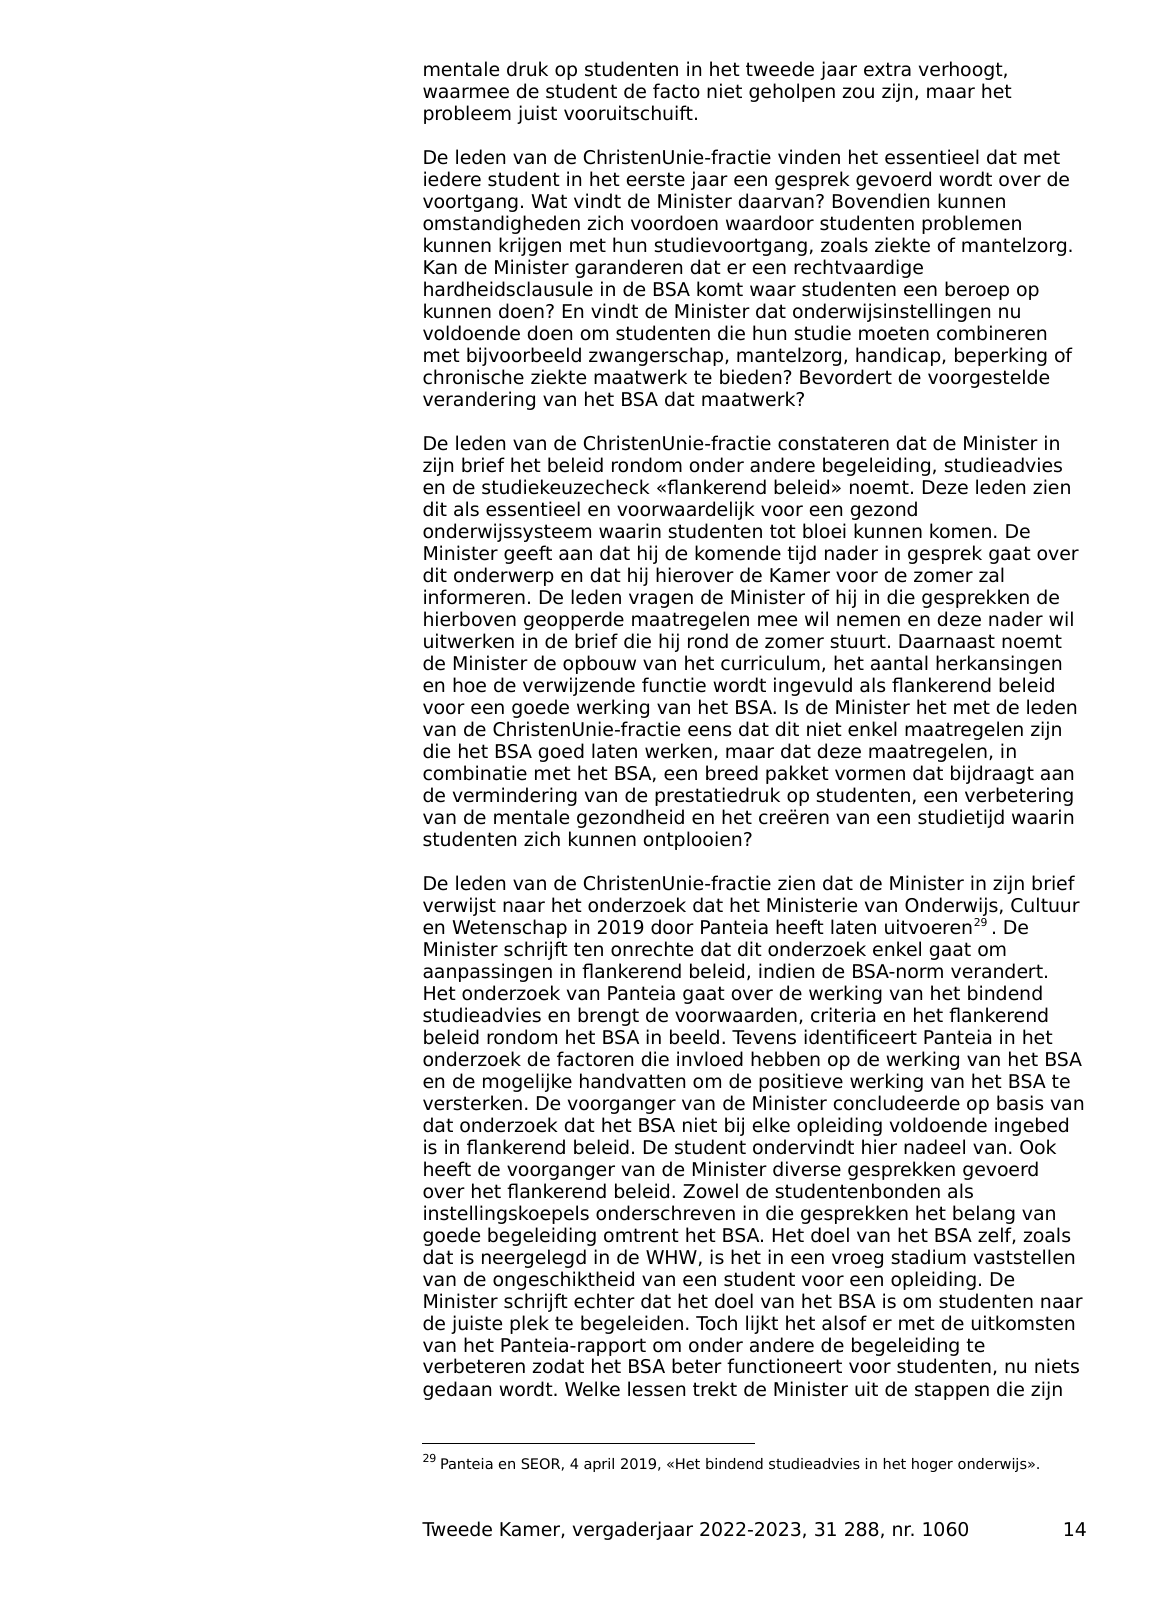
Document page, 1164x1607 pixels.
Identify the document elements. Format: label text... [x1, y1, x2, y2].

text De leden van de ChristenUnie-fractie zien dat de Minister in zijn brief verwijst naar het onderzoek dat het Ministerie van Onderwijs, Cultuur en Wetenschap in 2019 door Panteia heeft laten uitvoeren. De Minister schrijft ten onrechte dat dit onderzoek enkel gaat om aanpassingen in flankerend beleid, indien de BSA-norm verandert. Het onderzoek van Panteia gaat over de werking van het bindend studieadvies en brengt de voorwaarden, criteria en het flankerend beleid rondom het BSA in beeld. Tevens identificeert Panteia in het onderzoek de factoren die invloed hebben op de werking van het BSA en de mogelijke handvatten om de positieve werking van het BSA te versterken. De voorganger van de Minister concludeerde op basis van dat onderzoek dat het BSA niet bij elke opleiding voldoende ingebed is in flankerend beleid. De student ondervindt hier nadeel van. Ook heeft de voorganger van de Minister diverse gesprekken gevoerd over het flankerend beleid. Zowel de studentenbonden als instellingskoepels onderschreven in die gesprekken het belang van goede begeleiding omtrent het BSA. Het doel van het BSA zelf, zoals dat is neergelegd in de WHW, is het in een vroeg stadium vaststellen van de ongeschiktheid van een student voor een opleiding. De Minister schrijft echter dat het doel van het BSA is om studenten naar de juiste plek te begeleiden. Toch lijkt het alsof er met de uitkomsten van het Panteia-rapport om onder andere de begeleiding te verbeteren zodat het BSA beter functioneert voor studenten, nu niets gedaan wordt. Welke lessen trekt de Minister uit de stappen die zijn [422, 873, 1087, 1400]
text Panteia en SEOR, 4 april 2019, «Het bindend studieadvies in het hoger onderwijs». [422, 1452, 1087, 1474]
text De leden van de ChristenUnie-fractie constateren dat de Minister in zijn brief het beleid rondom onder andere begeleiding, studieadvies en de studiekeuzecheck «flankerend beleid» noemt. Deze leden zien dit als essentieel en voorwaardelijk voor een gezond onderwijssysteem waarin studenten tot bloei kunnen komen. De Minister geeft aan dat hij de komende tijd nader in gesprek gaat over dit onderwerp en dat hij hierover de Kamer voor de zomer zal informeren. De leden vragen de Minister of hij in die gesprekken de hierboven geopperde maatregelen mee wil nemen en deze nader wil uitwerken in de brief die hij rond de zomer stuurt. Daarnaast noemt de Minister de opbouw van het curriculum, het aantal herkansingen en hoe de verwijzende functie wordt ingevuld als flankerend beleid voor een goede werking van het BSA. Is de Minister het met de leden van de ChristenUnie-fractie eens dat dit niet enkel maatregelen zijn die het BSA goed laten werken, maar dat deze maatregelen, in combinatie met het BSA, een breed pakket vormen dat bijdraagt aan de vermindering van de prestatiedruk op studenten, een verbetering van de mentale gezondheid en het creëren van een studietijd waarin studenten zich kunnen ontplooien? [422, 433, 1087, 851]
text De leden van de ChristenUnie-fractie vinden het essentieel dat met iedere student in het eerste jaar een gesprek gevoerd wordt over de voortgang. Wat vindt de Minister daarvan? Bovendien kunnen omstandigheden zich voordoen waardoor studenten problemen kunnen krijgen met hun studievoortgang, zoals ziekte of mantelzorg. Kan de Minister garanderen dat er een rechtvaardige hardheidsclausule in de BSA komt waar studenten een beroep op kunnen doen? En vindt de Minister dat onderwijsinstellingen nu voldoende doen om studenten die hun studie moeten combineren met bijvoorbeeld zwangerschap, mantelzorg, handicap, beperking of chronische ziekte maatwerk te bieden? Bevordert de voorgestelde verandering van het BSA dat maatwerk? [422, 147, 1087, 411]
text mentale druk op studenten in het tweede jaar extra verhoogt, waarmee de student de facto niet geholpen zou zijn, maar het probleem juist vooruitschuift. [422, 59, 1087, 125]
